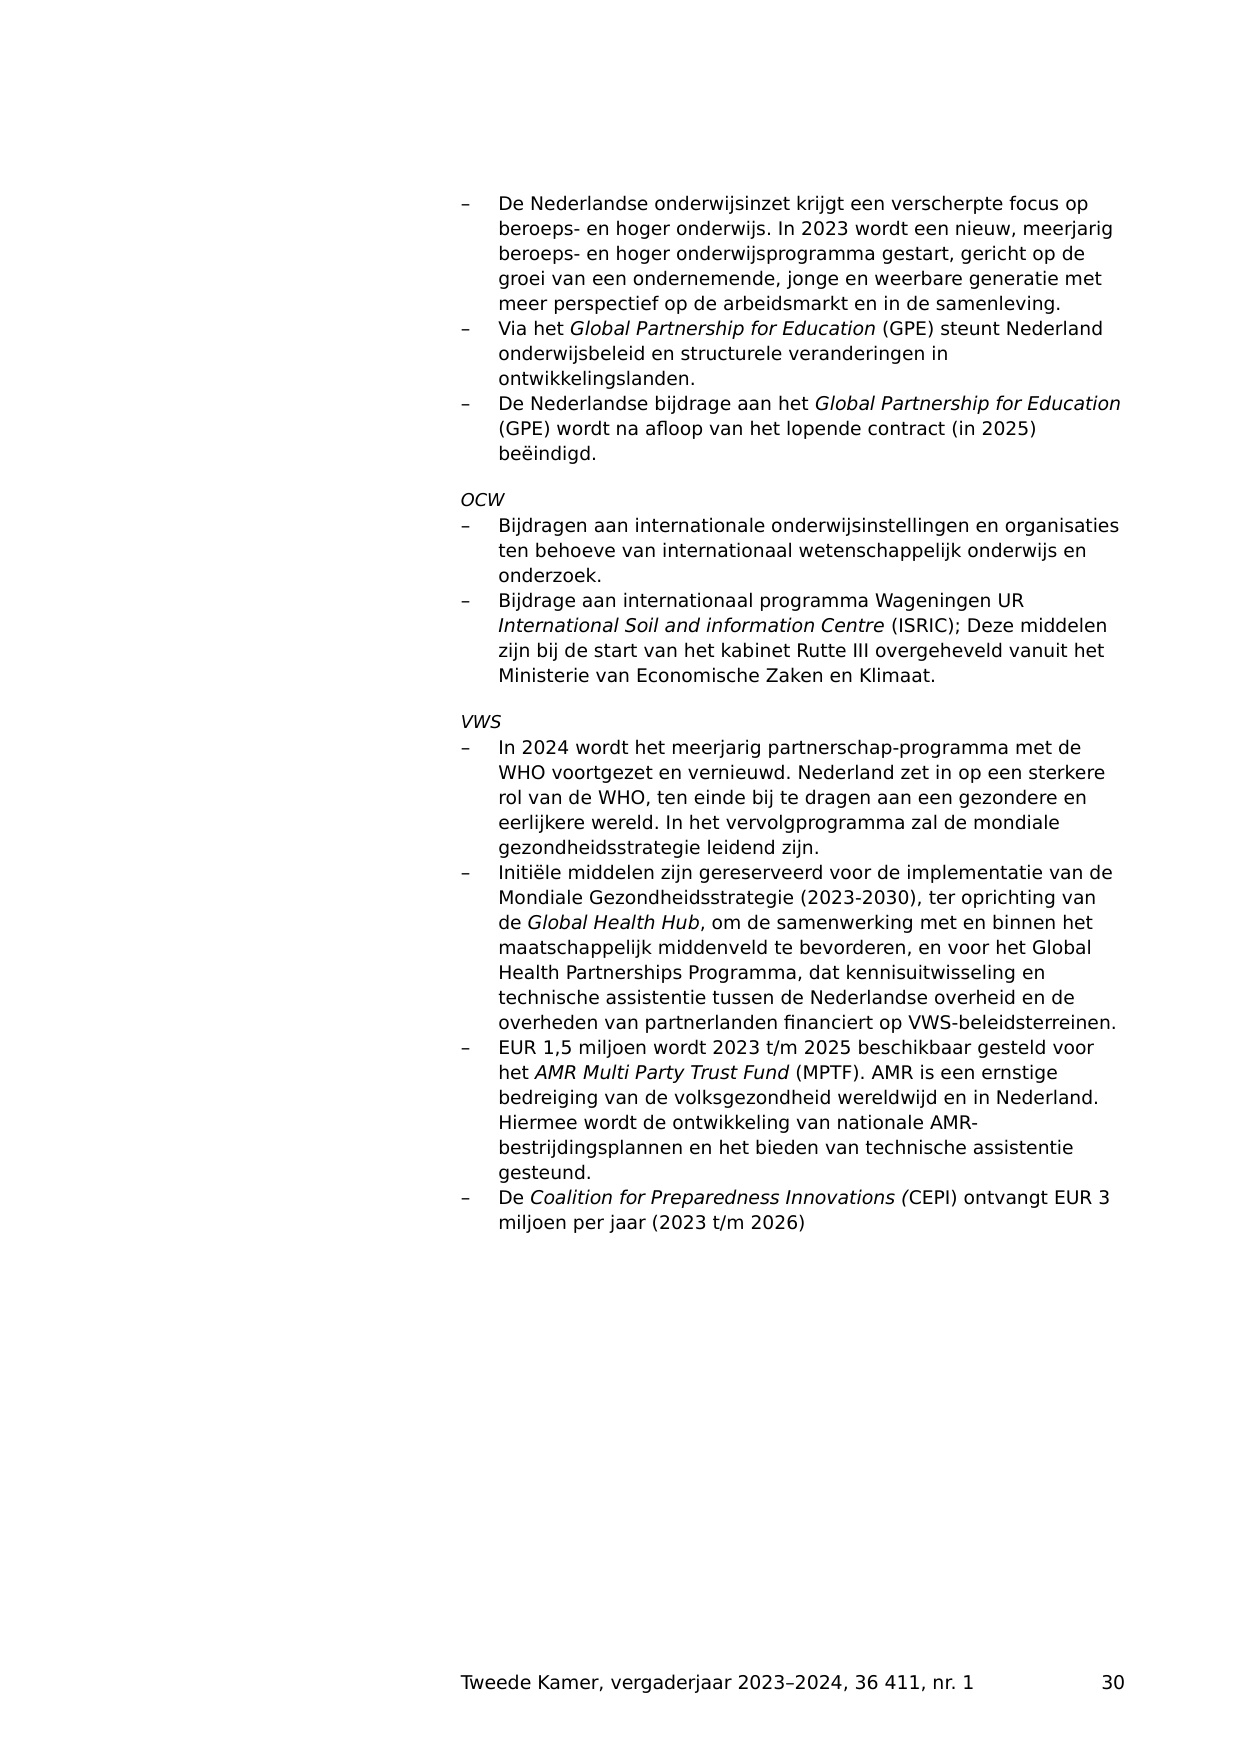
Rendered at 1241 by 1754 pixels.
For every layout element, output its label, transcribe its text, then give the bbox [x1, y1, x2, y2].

text OCW [461, 488, 1125, 511]
list Bijdrage aan internationaal programma Wageningen UR International Soil and information Centre (ISRIC); Deze middelen zijn bij de start van het kabinet Rutte III overgeheveld vanuit het Ministerie van Economische Zaken en Klimaat. [461, 588, 1125, 688]
text VWS [461, 710, 1125, 733]
list Via het Global Partnership for Education (GPE) steunt Nederland onderwijsbeleid en structurele veranderingen in ontwikkelingslanden. [461, 316, 1125, 391]
list De Nederlandse onderwijsinzet krijgt een verscherpte focus op beroeps- en hoger onderwijs. In 2023 wordt een nieuw, meerjarig beroeps- en hoger onderwijsprogramma gestart, gericht op de groei van een ondernemende, jonge en weerbare generatie met meer perspectief op de arbeidsmarkt en in de samenleving. [461, 191, 1125, 316]
list De Coalition for Preparedness Innovations (CEPI) ontvangt EUR 3 miljoen per jaar (2023 t/m 2026) [461, 1185, 1125, 1235]
list De Nederlandse bijdrage aan het Global Partnership for Education (GPE) wordt na afloop van het lopende contract (in 2025) beëindigd. [461, 391, 1125, 466]
list EUR 1,5 miljoen wordt 2023 t/m 2025 beschikbaar gesteld voor het AMR Multi Party Trust Fund (MPTF). AMR is een ernstige bedreiging van de volksgezondheid wereldwijd en in Nederland. Hiermee wordt de ontwikkeling van nationale AMR-bestrijdingsplannen en het bieden van technische assistentie gesteund. [461, 1035, 1125, 1185]
list In 2024 wordt het meerjarig partnerschap-programma met de WHO voortgezet en vernieuwd. Nederland zet in op een sterkere rol van de WHO, ten einde bij te dragen aan een gezondere en eerlijkere wereld. In het vervolgprogramma zal de mondiale gezondheidsstrategie leidend zijn. [461, 735, 1125, 860]
list Bijdragen aan internationale onderwijsinstellingen en organisaties ten behoeve van internationaal wetenschappelijk onderwijs en onderzoek. [461, 513, 1125, 588]
list Initiële middelen zijn gereserveerd voor de implementatie van de Mondiale Gezondheidsstrategie (2023-2030), ter oprichting van de Global Health Hub, om de samenwerking met en binnen het maatschappelijk middenveld te bevorderen, en voor het Global Health Partnerships Programma, dat kennisuitwisseling en technische assistentie tussen de Nederlandse overheid en de overheden van partnerlanden financiert op VWS-beleidsterreinen. [461, 860, 1125, 1035]
